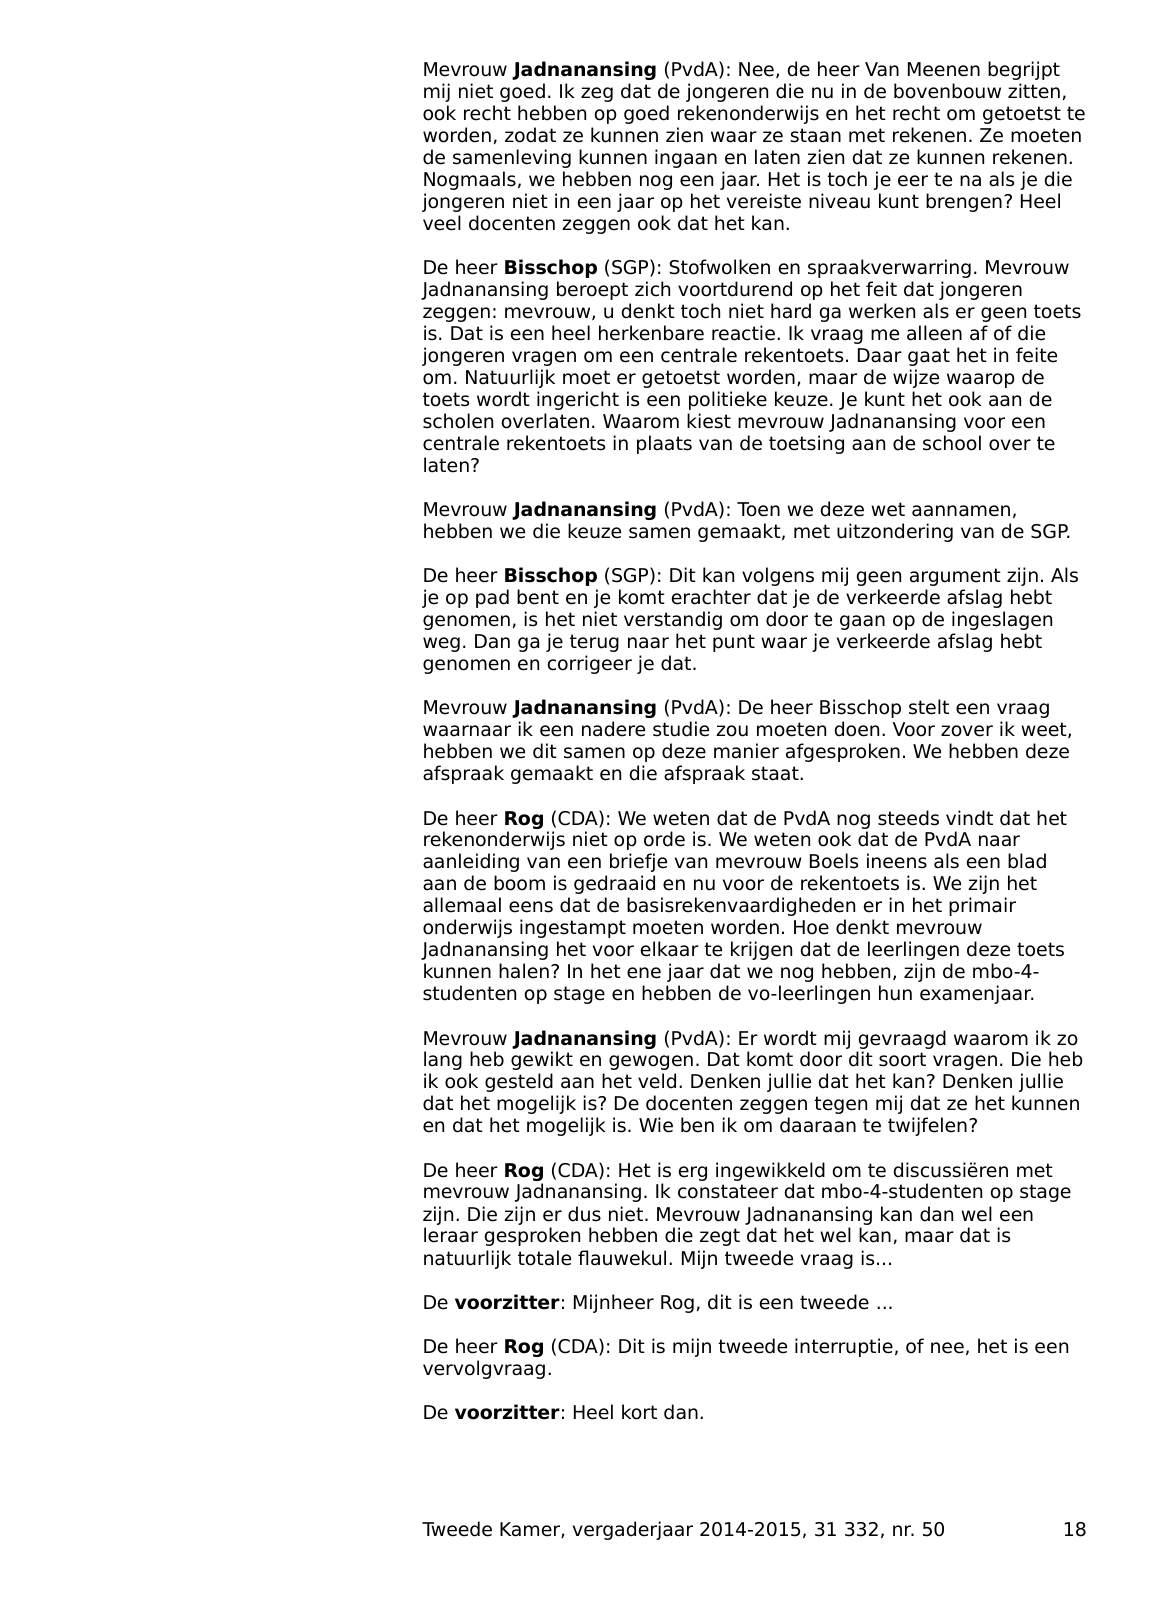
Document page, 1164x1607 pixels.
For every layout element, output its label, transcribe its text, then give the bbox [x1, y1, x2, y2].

text De heer Bisschop (SGP): Dit kan volgens mij geen argument zijn. Als je op pad bent en je komt erachter dat je de verkeerde afslag hebt genomen, is het niet verstandig om door te gaan op de ingeslagen weg. Dan ga je terug naar het punt waar je verkeerde afslag hebt genomen en corrigeer je dat. [422, 565, 1087, 675]
text Mevrouw Jadnanansing (PvdA): De heer Bisschop stelt een vraag waarnaar ik een nadere studie zou moeten doen. Voor zover ik weet, hebben we dit samen op deze manier afgesproken. We hebben deze afspraak gemaakt en die afspraak staat. [422, 697, 1087, 785]
text De voorzitter: Mijnheer Rog, dit is een tweede ... [422, 1292, 1087, 1313]
text De heer Rog (CDA): Het is erg ingewikkeld om te discussiëren met mevrouw Jadnanansing. Ik constateer dat mbo-4-studenten op stage zijn. Die zijn er dus niet. Mevrouw Jadnanansing kan dan wel een leraar gesproken hebben die zegt dat het wel kan, maar dat is natuurlijk totale flauwekul. Mijn tweede vraag is... [422, 1159, 1087, 1269]
text Mevrouw Jadnanansing (PvdA): Nee, de heer Van Meenen begrijpt mij niet goed. Ik zeg dat de jongeren die nu in de bovenbouw zitten, ook recht hebben op goed rekenonderwijs en het recht om getoetst te worden, zodat ze kunnen zien waar ze staan met rekenen. Ze moeten de samenleving kunnen ingaan en laten zien dat ze kunnen rekenen. Nogmaals, we hebben nog een jaar. Het is toch je eer te na als je die jongeren niet in een jaar op het vereiste niveau kunt brengen? Heel veel docenten zeggen ook dat het kan. [422, 59, 1087, 235]
text De voorzitter: Heel kort dan. [422, 1402, 1087, 1424]
text De heer Rog (CDA): Dit is mijn tweede interruptie, of nee, het is een vervolgvraag. [422, 1336, 1087, 1380]
text Mevrouw Jadnanansing (PvdA): Er wordt mij gevraagd waarom ik zo lang heb gewikt en gewogen. Dat komt door dit soort vragen. Die heb ik ook gesteld aan het veld. Denken jullie dat het kan? Denken jullie dat het mogelijk is? De docenten zeggen tegen mij dat ze het kunnen en dat het mogelijk is. Wie ben ik om daaraan te twijfelen? [422, 1027, 1087, 1137]
text De heer Bisschop (SGP): Stofwolken en spraakverwarring. Mevrouw Jadnanansing beroept zich voortdurend op het feit dat jongeren zeggen: mevrouw, u denkt toch niet hard ga werken als er geen toets is. Dat is een heel herkenbare reactie. Ik vraag me alleen af of die jongeren vragen om een centrale rekentoets. Daar gaat het in feite om. Natuurlijk moet er getoetst worden, maar de wijze waarop de toets wordt ingericht is een politieke keuze. Je kunt het ook aan de scholen overlaten. Waarom kiest mevrouw Jadnanansing voor een centrale rekentoets in plaats van de toetsing aan de school over te laten? [422, 257, 1087, 477]
text Mevrouw Jadnanansing (PvdA): Toen we deze wet aannamen, hebben we die keuze samen gemaakt, met uitzondering van de SGP. [422, 499, 1087, 543]
text De heer Rog (CDA): We weten dat de PvdA nog steeds vindt dat het rekenonderwijs niet op orde is. We weten ook dat de PvdA naar aanleiding van een briefje van mevrouw Boels ineens als een blad aan de boom is gedraaid en nu voor de rekentoets is. We zijn het allemaal eens dat de basisrekenvaardigheden er in het primair onderwijs ingestampt moeten worden. Hoe denkt mevrouw Jadnanansing het voor elkaar te krijgen dat de leerlingen deze toets kunnen halen? In het ene jaar dat we nog hebben, zijn de mbo-4-studenten op stage en hebben de vo-leerlingen hun examenjaar. [422, 807, 1087, 1005]
